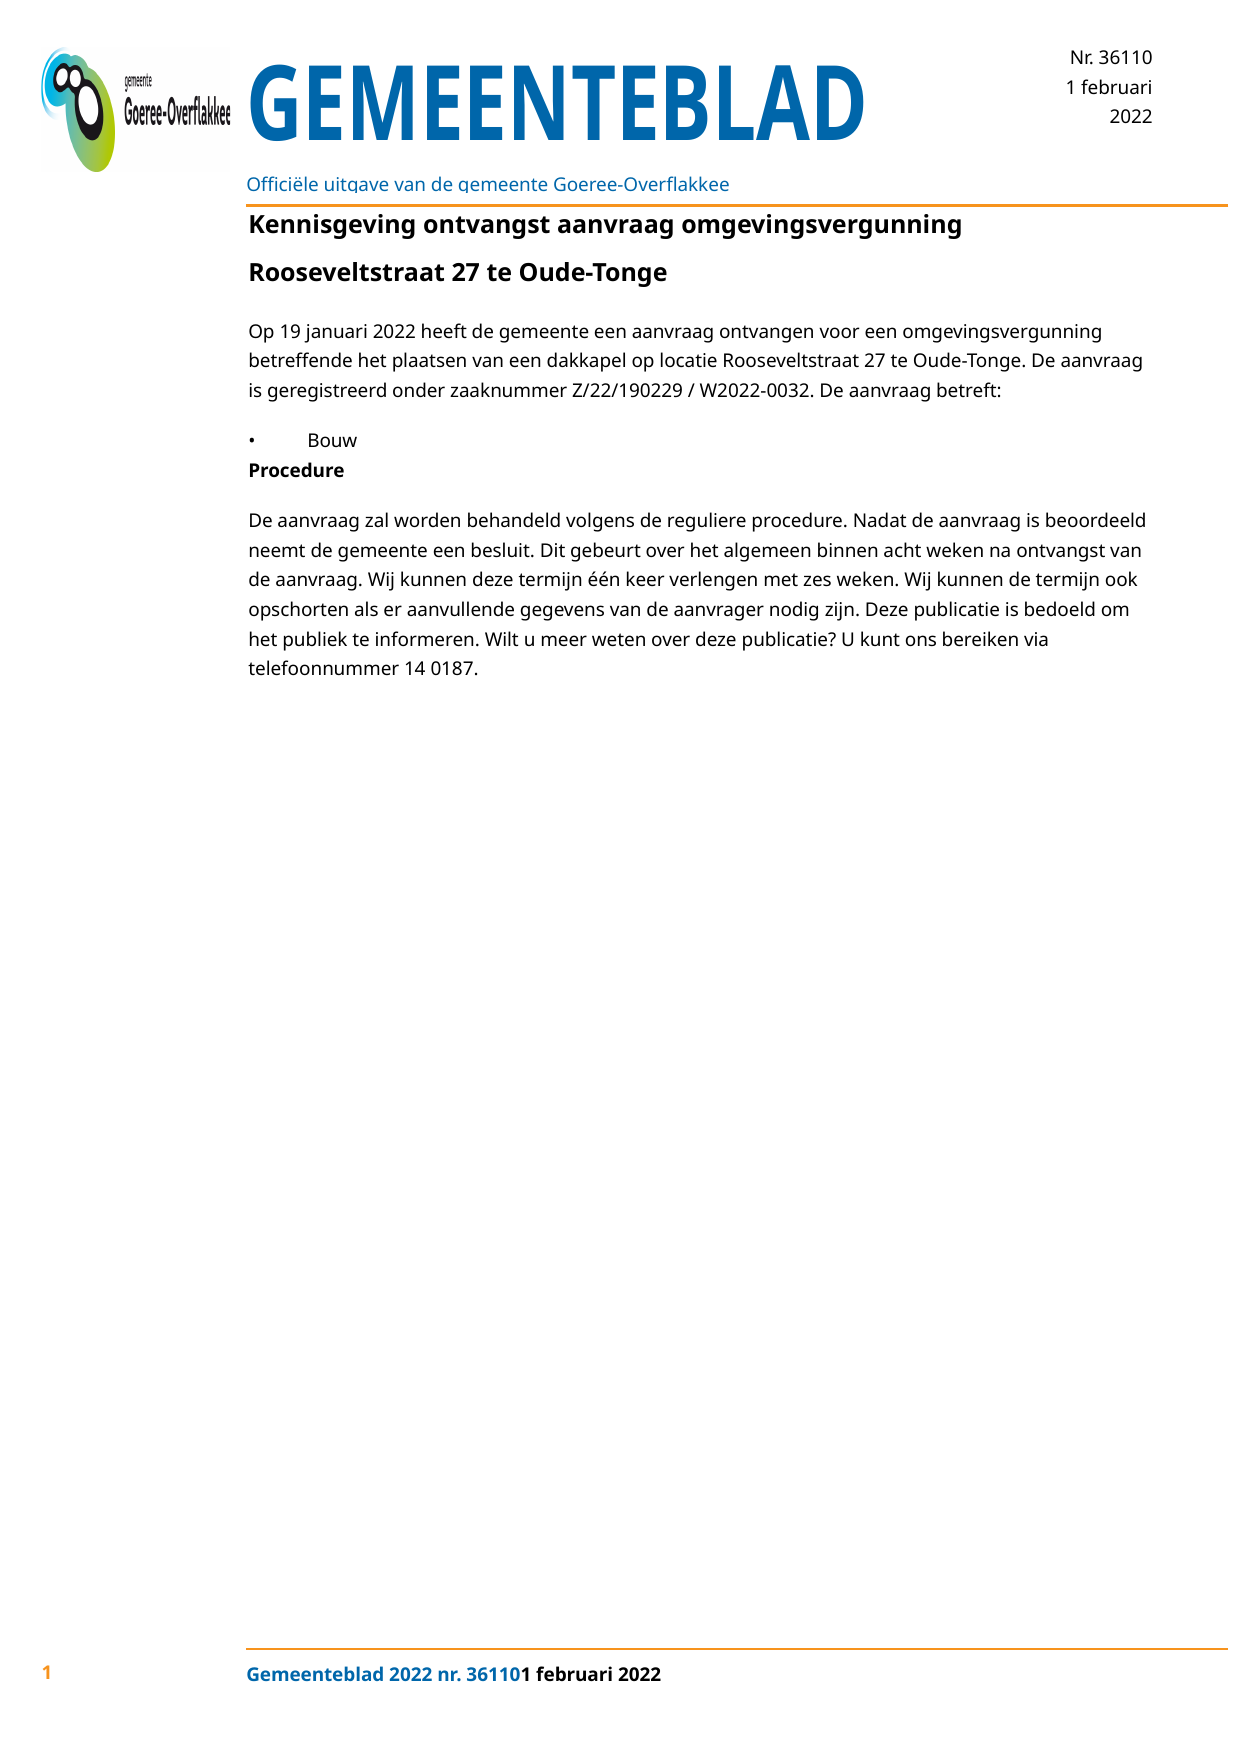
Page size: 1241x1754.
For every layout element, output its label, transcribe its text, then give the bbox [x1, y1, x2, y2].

text Kennisgeving ontvangst aanvraag omgevingsvergunning Rooseveltstraat 27 te Oude-Tonge [248, 207, 1152, 288]
text De aanvraag zal worden behandeld volgens de reguliere procedure. Nadat de aanvraag is beoordeeld neemt de gemeente een besluit. Dit gebeurt over het algemeen binnen acht weken na ontvangst van de aanvraag. Wij kunnen deze termijn één keer verlengen met zes weken. Wij kunnen de termijn ook opschorten als er aanvullende gegevens van de aanvrager nodig zijn. Deze publicatie is bedoeld om het publiek te informeren. Wilt u meer weten over deze publicatie? U kunt ons bereiken via telefoonnummer 14 0187. [248, 507, 1152, 681]
picture [41, 47, 231, 172]
text Procedure [248, 457, 1152, 483]
text Op 19 januari 2022 heeft de gemeente een aanvraag ontvangen voor een omgevingsvergunning betreffende het plaatsen van een dakkapel op locatie Rooseveltstraat 27 te Oude-Tonge. De aanvraag is geregistreerd onder zaaknummer Z/22/190229 / W2022-0032. De aanvraag betreft: [248, 318, 1152, 403]
list Bouw [248, 427, 1152, 453]
